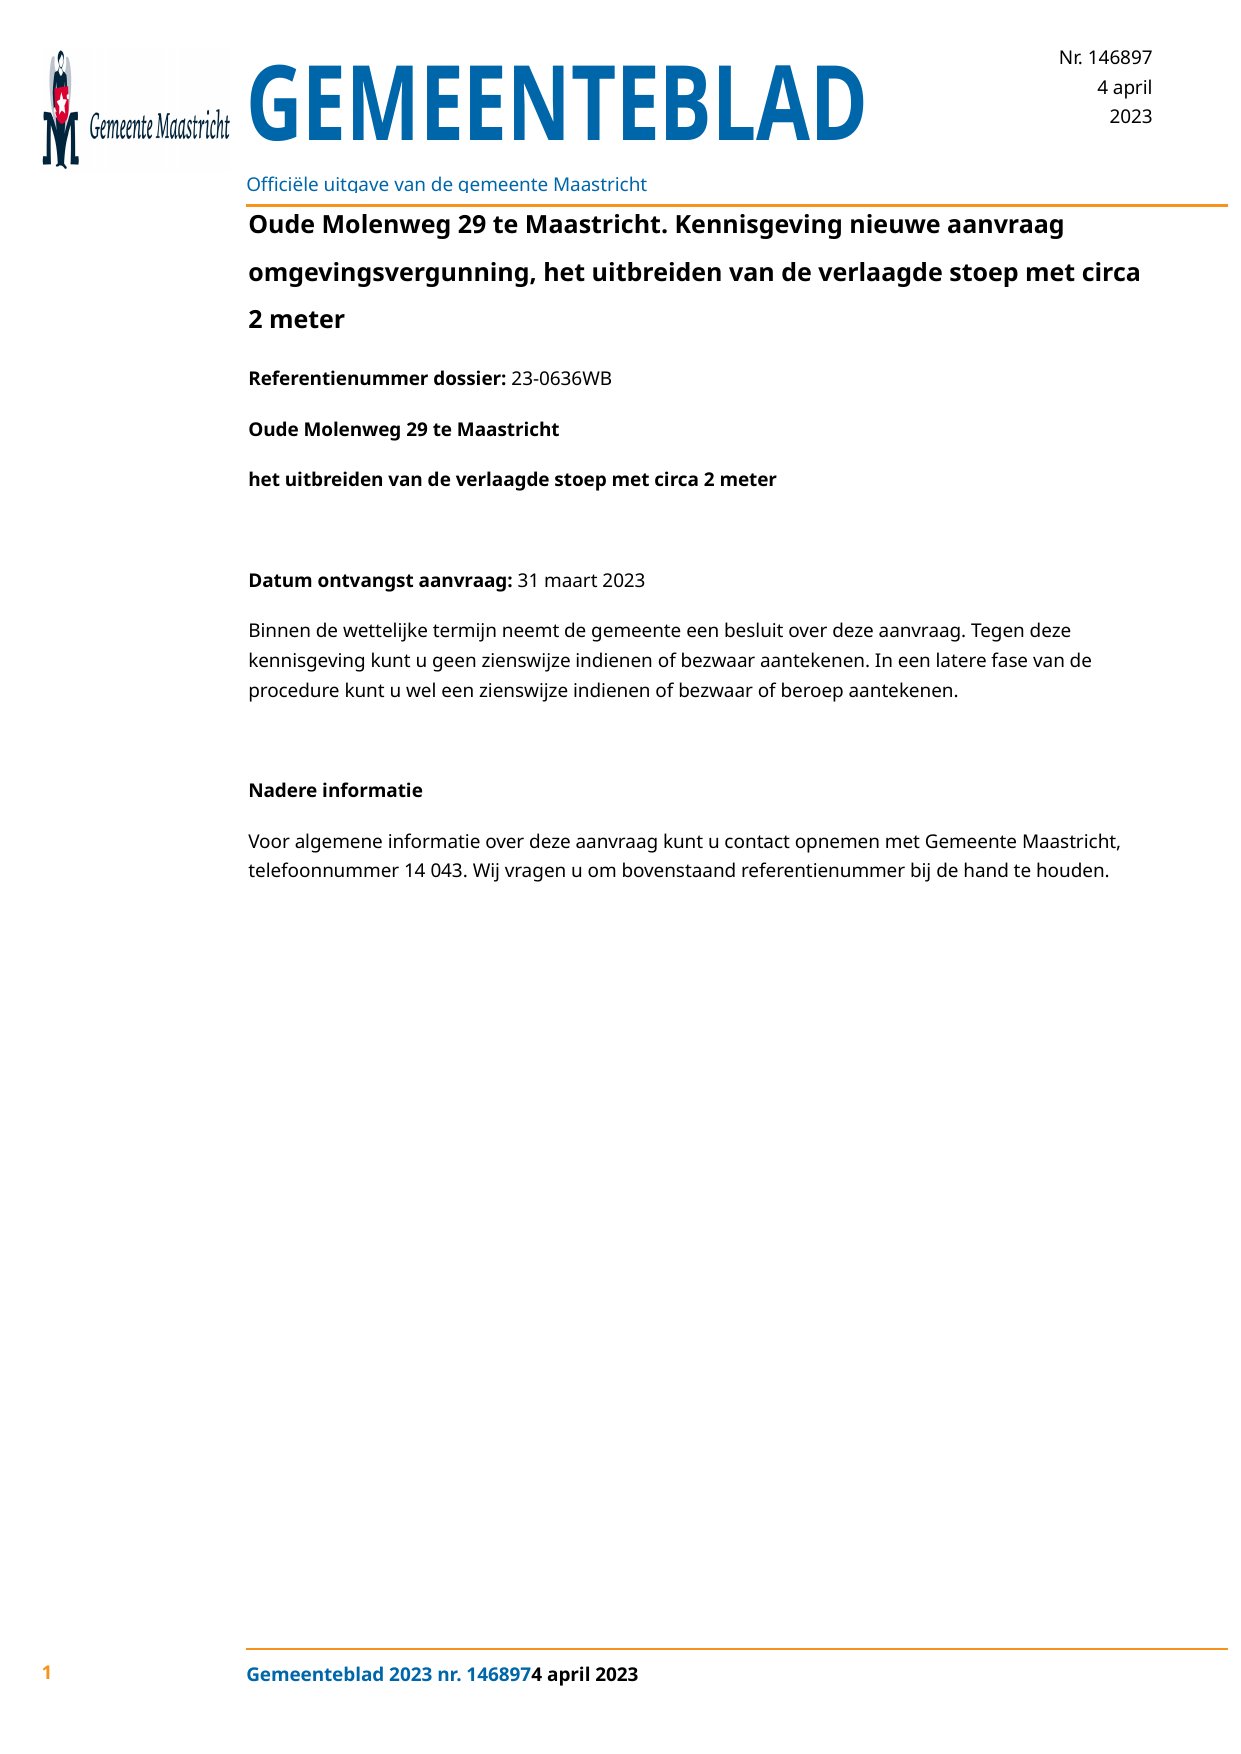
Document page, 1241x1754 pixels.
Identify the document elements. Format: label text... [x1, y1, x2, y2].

text Voor algemene informatie over deze aanvraag kunt u contact opnemen met Gemeente Maastricht, telefoonnummer 14 043. Wij vragen u om bovenstaand referentienummer bij de hand te houden. [248, 828, 1152, 883]
picture [41, 47, 231, 172]
text Oude Molenweg 29 te Maastricht. Kennisgeving nieuwe aanvraag omgevingsvergunning, het uitbreiden van de verlaagde stoep met circa 2 meter [248, 207, 1152, 336]
text Referentienummer dossier: 23-0636WB [248, 366, 1152, 391]
text Datum ontvangst aanvraag: 31 maart 2023 [248, 567, 1152, 593]
text Nadere informatie [248, 778, 1152, 803]
text het uitbreiden van de verlaagde stoep met circa 2 meter [248, 466, 1152, 492]
text Oude Molenweg 29 te Maastricht [248, 416, 1152, 442]
text Binnen de wettelijke termijn neemt de gemeente een besluit over deze aanvraag. Tegen deze kennisgeving kunt u geen zienswijze indienen of bezwaar aantekenen. In een latere fase van de procedure kunt u wel een zienswijze indienen of bezwaar of beroep aantekenen. [248, 618, 1152, 702]
